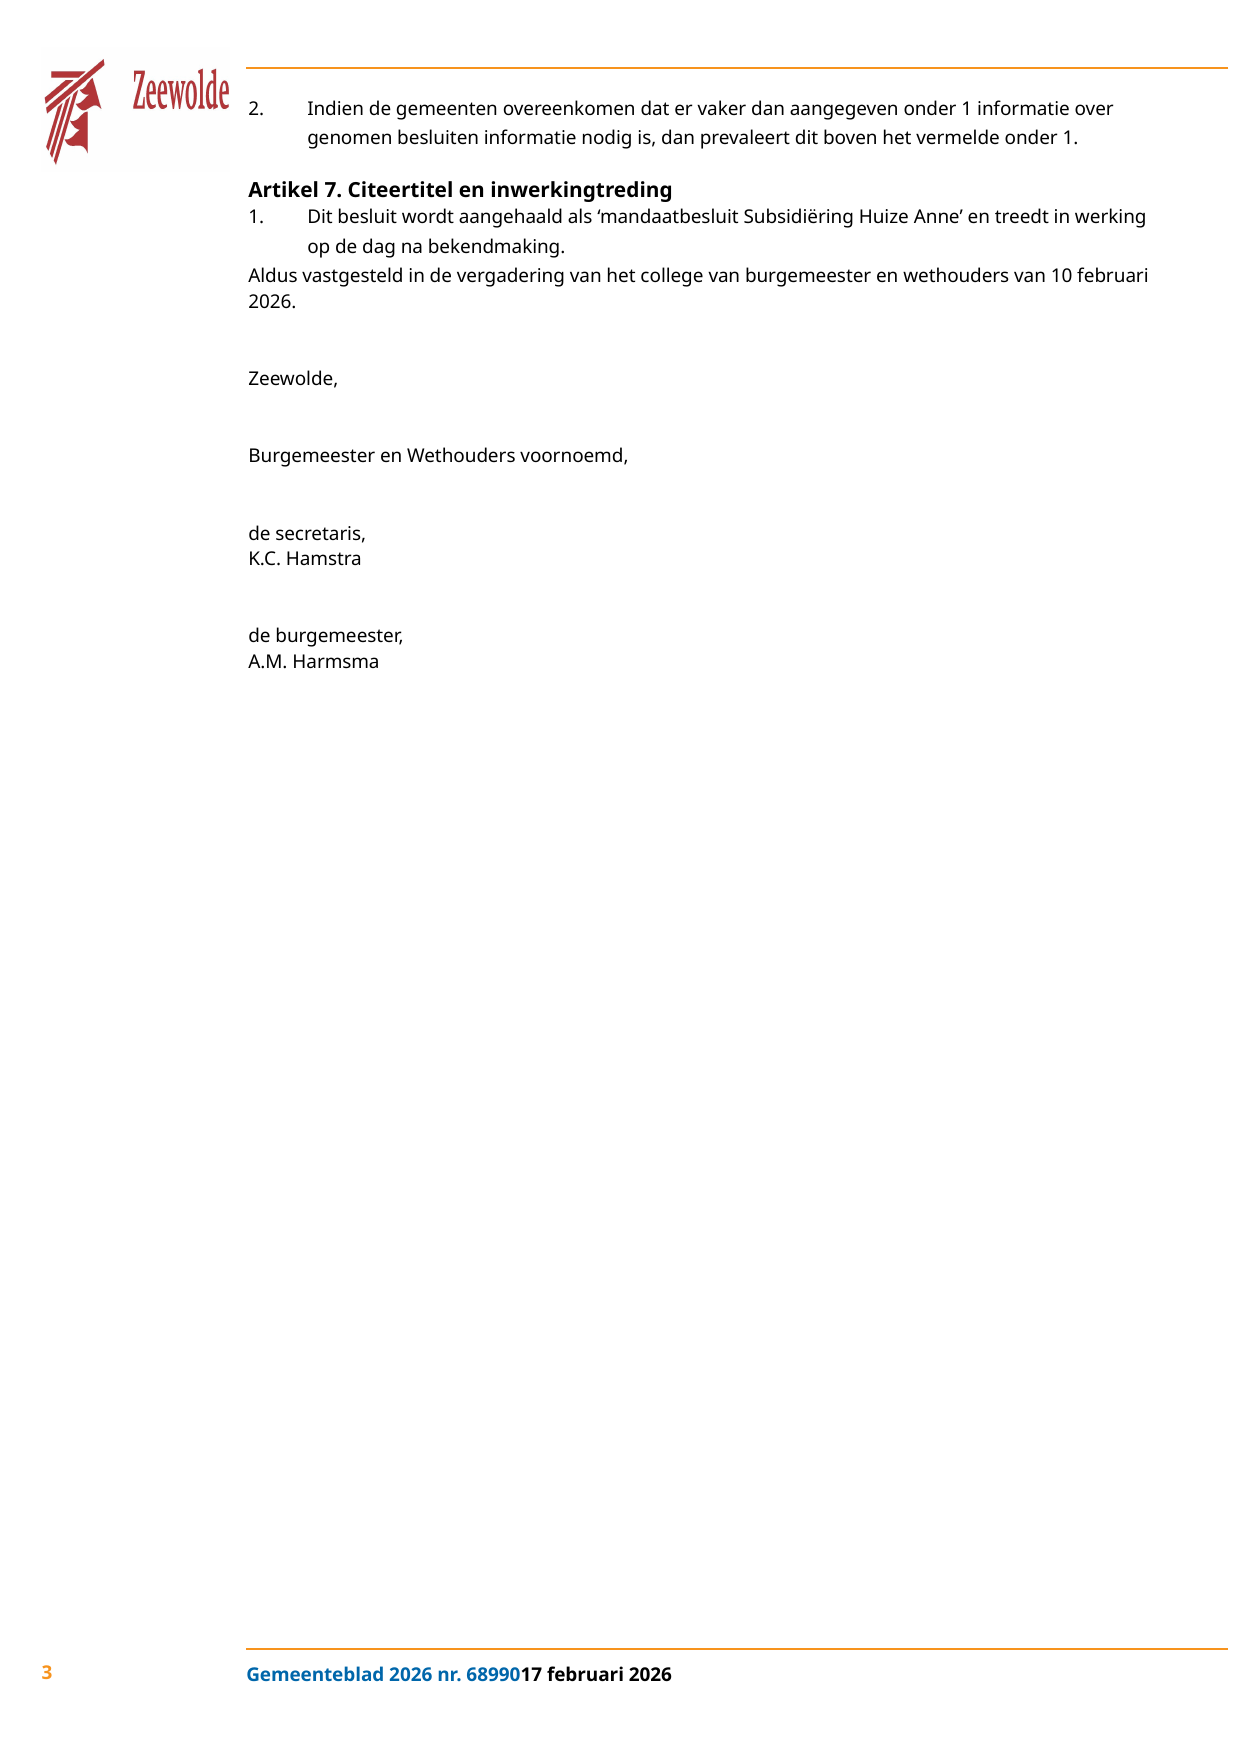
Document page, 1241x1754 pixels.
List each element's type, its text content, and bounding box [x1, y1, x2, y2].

text de secretaris, [248, 520, 1152, 545]
text Zeewolde, [248, 365, 1152, 391]
text Burgemeester en Wethouders voornoemd, [248, 442, 1152, 468]
list Indien de gemeenten overeenkomen dat er vaker dan aangegeven onder 1 informatie over genomen besluiten informatie nodig is, dan prevaleert dit boven het vermelde onder 1. [248, 95, 1152, 150]
text Artikel 7. Citeertitel en inwerkingtreding [248, 175, 1152, 203]
list Dit besluit wordt aangehaald als ‘mandaatbesluit Subsidiëring Huize Anne’ en treedt in werking op de dag na bekendmaking. [248, 203, 1152, 258]
text de burgemeester, [248, 623, 1152, 648]
text K.C. Hamstra [248, 545, 1152, 571]
text A.M. Harmsma [248, 648, 1152, 674]
text Aldus vastgesteld in de vergadering van het college van burgemeester en wethouders van 10 februari 2026. [248, 262, 1152, 314]
picture [41, 47, 231, 172]
